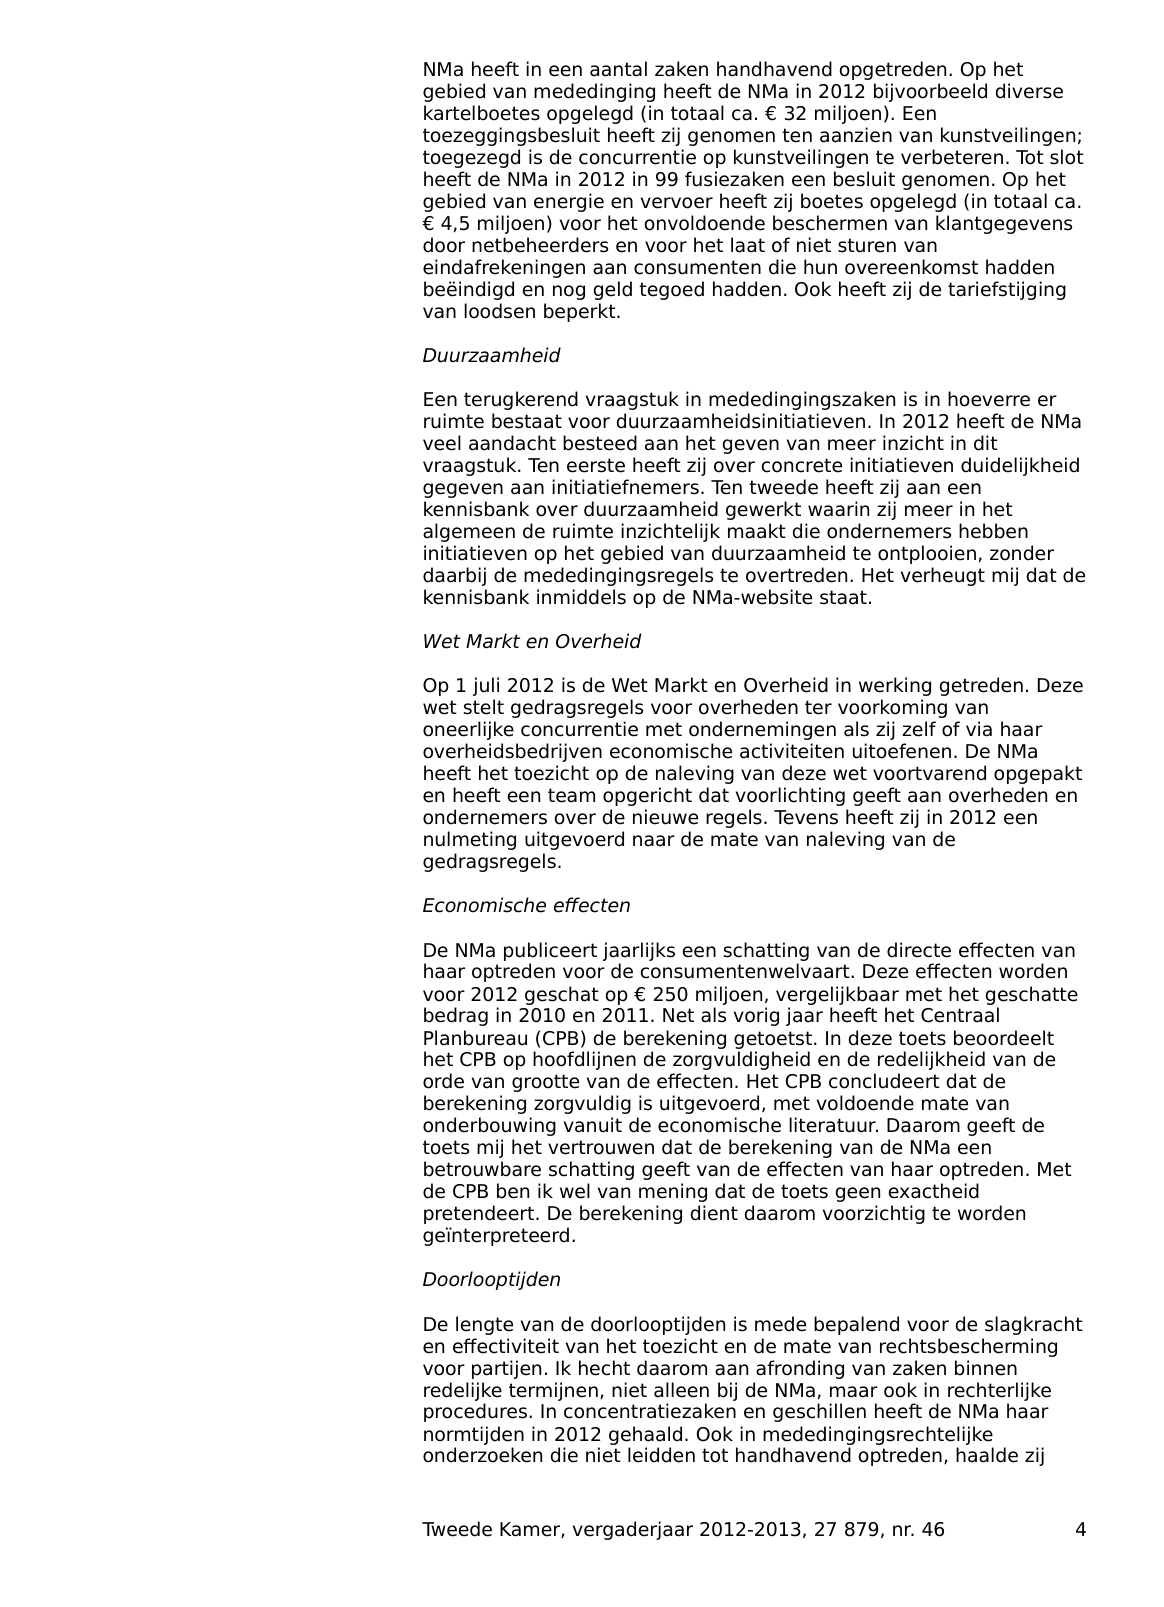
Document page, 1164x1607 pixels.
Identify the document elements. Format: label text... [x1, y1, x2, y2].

subtitle Duurzaamheid [422, 345, 1087, 367]
text De NMa publiceert jaarlijks een schatting van de directe effecten van haar optreden voor de consumentenwelvaart. Deze effecten worden voor 2012 geschat op € 250 miljoen, vergelijkbaar met het geschatte bedrag in 2010 en 2011. Net als vorig jaar heeft het Centraal Planbureau (CPB) de berekening getoetst. In deze toets beoordeelt het CPB op hoofdlijnen de zorgvuldigheid en de redelijkheid van de orde van grootte van de effecten. Het CPB concludeert dat de berekening zorgvuldig is uitgevoerd, met voldoende mate van onderbouwing vanuit de economische literatuur. Daarom geeft de toets mij het vertrouwen dat de berekening van de NMa een betrouwbare schatting geeft van de effecten van haar optreden. Met de CPB ben ik wel van mening dat de toets geen exactheid pretendeert. De berekening dient daarom voorzichtig te worden geïnterpreteerd. [422, 939, 1087, 1247]
text Op 1 juli 2012 is de Wet Markt en Overheid in werking getreden. Deze wet stelt gedragsregels voor overheden ter voorkoming van oneerlijke concurrentie met ondernemingen als zij zelf of via haar overheidsbedrijven economische activiteiten uitoefenen. De NMa heeft het toezicht op de naleving van deze wet voortvarend opgepakt en heeft een team opgericht dat voorlichting geeft aan overheden en ondernemers over de nieuwe regels. Tevens heeft zij in 2012 een nulmeting uitgevoerd naar de mate van naleving van de gedragsregels. [422, 675, 1087, 873]
subtitle Doorlooptijden [422, 1269, 1087, 1291]
text Een terugkerend vraagstuk in mededingingszaken is in hoeverre er ruimte bestaat voor duurzaamheidsinitiatieven. In 2012 heeft de NMa veel aandacht besteed aan het geven van meer inzicht in dit vraagstuk. Ten eerste heeft zij over concrete initiatieven duidelijkheid gegeven aan initiatiefnemers. Ten tweede heeft zij aan een kennisbank over duurzaamheid gewerkt waarin zij meer in het algemeen de ruimte inzichtelijk maakt die ondernemers hebben initiatieven op het gebied van duurzaamheid te ontplooien, zonder daarbij de mededingingsregels te overtreden. Het verheugt mij dat de kennisbank inmiddels op de NMa-website staat. [422, 389, 1087, 609]
subtitle Economische effecten [422, 895, 1087, 917]
text NMa heeft in een aantal zaken handhavend opgetreden. Op het gebied van mededinging heeft de NMa in 2012 bijvoorbeeld diverse kartelboetes opgelegd (in totaal ca. € 32 miljoen). Een toezeggingsbesluit heeft zij genomen ten aanzien van kunstveilingen; toegezegd is de concurrentie op kunstveilingen te verbeteren. Tot slot heeft de NMa in 2012 in 99 fusiezaken een besluit genomen. Op het gebied van energie en vervoer heeft zij boetes opgelegd (in totaal ca. € 4,5 miljoen) voor het onvoldoende beschermen van klantgegevens door netbeheerders en voor het laat of niet sturen van eindafrekeningen aan consumenten die hun overeenkomst hadden beëindigd en nog geld tegoed hadden. Ook heeft zij de tariefstijging van loodsen beperkt. [422, 59, 1087, 323]
text De lengte van de doorlooptijden is mede bepalend voor de slagkracht en effectiviteit van het toezicht en de mate van rechtsbescherming voor partijen. Ik hecht daarom aan afronding van zaken binnen redelijke termijnen, niet alleen bij de NMa, maar ook in rechterlijke procedures. In concentratiezaken en geschillen heeft de NMa haar normtijden in 2012 gehaald. Ook in mededingingsrechtelijke onderzoeken die niet leidden tot handhavend optreden, haalde zij [422, 1313, 1087, 1467]
subtitle Wet Markt en Overheid [422, 631, 1087, 653]
